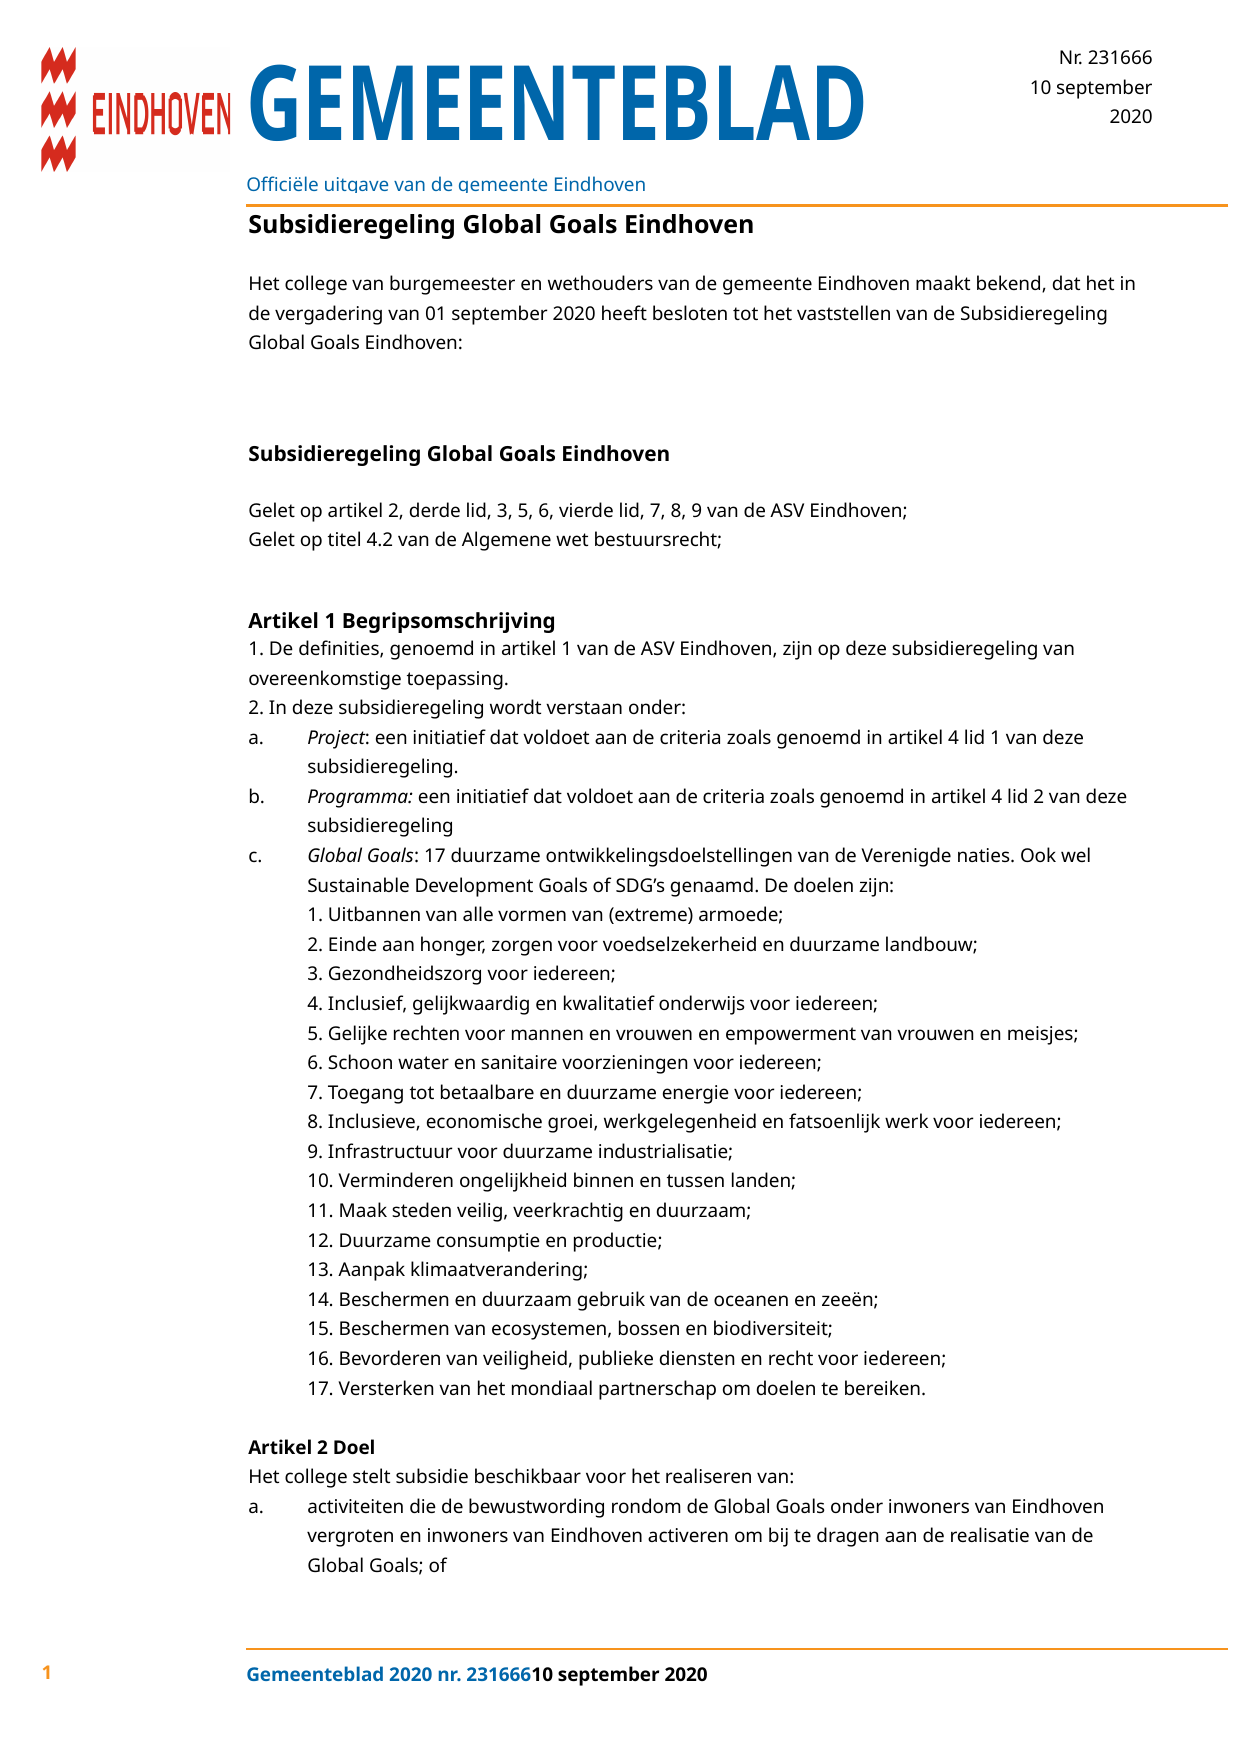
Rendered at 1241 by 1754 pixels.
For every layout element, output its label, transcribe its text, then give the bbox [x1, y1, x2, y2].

text Gelet op artikel 2, derde lid, 3, 5, 6, vierde lid, 7, 8, 9 van de ASV Eindhoven; [248, 497, 1152, 523]
list 11. Maak steden veilig, veerkrachtig en duurzaam; [248, 1197, 1152, 1223]
list 13. Aanpak klimaatverandering; [248, 1256, 1152, 1282]
list Project: een initiatief dat voldoet aan de criteria zoals genoemd in artikel 4 lid 1 van deze subsidieregeling. [248, 724, 1152, 779]
list 6. Schoon water en sanitaire voorzieningen voor iedereen; [248, 1049, 1152, 1075]
list 14. Beschermen en duurzaam gebruik van de oceanen en zeeën; [248, 1286, 1152, 1312]
text Het college stelt subsidie beschikbaar voor het realiseren van: [248, 1463, 1152, 1489]
list 15. Beschermen van ecosystemen, bossen en biodiversiteit; [248, 1316, 1152, 1341]
list 9. Infrastructuur voor duurzame industrialisatie; [248, 1138, 1152, 1164]
list 8. Inclusieve, economische groei, werkgelegenheid en fatsoenlijk werk voor iedereen; [248, 1108, 1152, 1134]
list 2. Einde aan honger, zorgen voor voedselzekerheid en duurzame landbouw; [248, 931, 1152, 957]
text Gelet op titel 4.2 van de Algemene wet bestuursrecht; [248, 527, 1152, 552]
list 17. Versterken van het mondiaal partnerschap om doelen te bereiken. [248, 1375, 1152, 1400]
list 4. Inclusief, gelijkwaardig en kwalitatief onderwijs voor iedereen; [248, 990, 1152, 1016]
text Artikel 2 Doel [248, 1434, 1152, 1459]
list 1. Uitbannen van alle vormen van (extreme) armoede; [248, 901, 1152, 927]
list 3. Gezondheidszorg voor iedereen; [248, 961, 1152, 986]
text Subsidieregeling Global Goals Eindhoven [248, 439, 1152, 467]
picture [41, 47, 231, 172]
list activiteiten die de bewustwording rondom de Global Goals onder inwoners van Eindhoven vergroten en inwoners van Eindhoven activeren om bij te dragen aan de realisatie van de Global Goals; of [248, 1493, 1152, 1578]
list 10. Verminderen ongelijkheid binnen en tussen landen; [248, 1168, 1152, 1193]
list Global Goals: 17 duurzame ontwikkelingsdoelstellingen van de Verenigde naties. Ook wel Sustainable Development Goals of SDG’s genaamd. De doelen zijn: [248, 842, 1152, 897]
text 1. De definities, genoemd in artikel 1 van de ASV Eindhoven, zijn op deze subsidieregeling van overeenkomstige toepassing. [248, 635, 1152, 690]
list 7. Toegang tot betaalbare en duurzame energie voor iedereen; [248, 1079, 1152, 1104]
list Programma: een initiatief dat voldoet aan de criteria zoals genoemd in artikel 4 lid 2 van deze subsidieregeling [248, 783, 1152, 838]
list 12. Duurzame consumptie en productie; [248, 1227, 1152, 1252]
text Subsidieregeling Global Goals Eindhoven [248, 207, 1152, 241]
list 5. Gelijke rechten voor mannen en vrouwen en empowerment van vrouwen en meisjes; [248, 1020, 1152, 1045]
text 2. In deze subsidieregeling wordt verstaan onder: [248, 694, 1152, 720]
text Artikel 1 Begripsomschrijving [248, 607, 1152, 635]
list 16. Bevorderen van veiligheid, publieke diensten en recht voor iedereen; [248, 1345, 1152, 1371]
text Het college van burgemeester en wethouders van de gemeente Eindhoven maakt bekend, dat het in de vergadering van 01 september 2020 heeft besloten tot het vaststellen van de Subsidieregeling Global Goals Eindhoven: [248, 270, 1152, 355]
